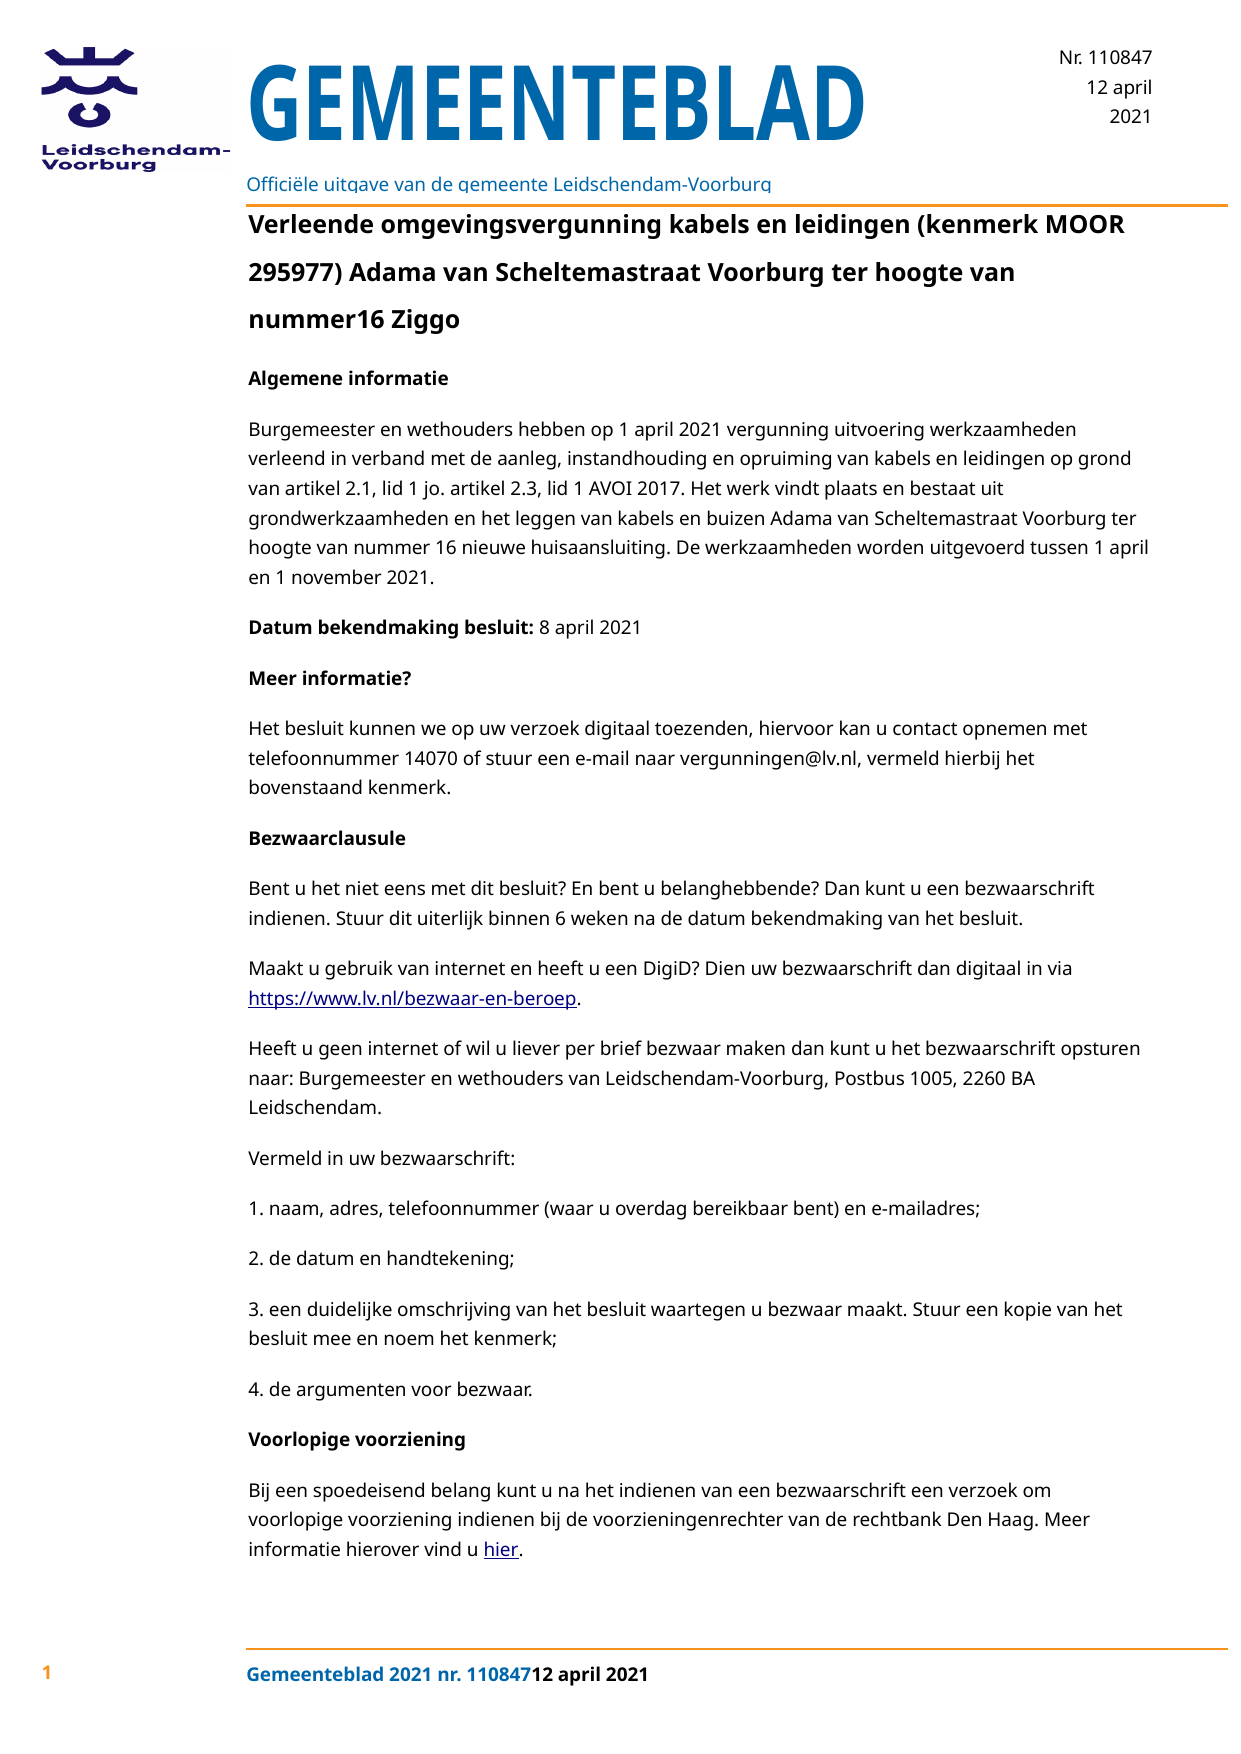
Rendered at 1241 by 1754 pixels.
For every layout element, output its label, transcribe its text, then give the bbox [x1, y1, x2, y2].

picture [41, 47, 231, 172]
text Burgemeester en wethouders hebben op 1 april 2021 vergunning uitvoering werkzaamheden verleend in verband met de aanleg, instandhouding en opruiming van kabels en leidingen op grond van artikel 2.1, lid 1 jo. artikel 2.3, lid 1 AVOI 2017. Het werk vindt plaats en bestaat uit grondwerkzaamheden en het leggen van kabels en buizen Adama van Scheltemastraat Voorburg ter hoogte van nummer 16 nieuwe huisaansluiting. De werkzaamheden worden uitgevoerd tussen 1 april en 1 november 2021. [248, 416, 1152, 589]
text Vermeld in uw bezwaarschrift: [248, 1145, 1152, 1170]
text Heeft u geen internet of wil u liever per brief bezwaar maken dan kunt u het bezwaarschrift opsturen naar: Burgemeester en wethouders van Leidschendam-Voorburg, Postbus 1005, 2260 BA Leidschendam. [248, 1035, 1152, 1120]
text 4. de argumenten voor bezwaar. [248, 1376, 1152, 1402]
text Algemene informatie [248, 366, 1152, 391]
text Het besluit kunnen we op uw verzoek digitaal toezenden, hiervoor kan u contact opnemen met telefoonnummer 14070 of stuur een e-mail naar vergunningen@lv.nl, vermeld hierbij het bovenstaand kenmerk. [248, 715, 1152, 800]
text Bij een spoedeisend belang kunt u na het indienen van een bezwaarschrift een verzoek om voorlopige voorziening indienen bij de voorzieningenrechter van de rechtbank Den Haag. Meer informatie hierover vind u hier. [248, 1477, 1152, 1562]
text Bezwaarclausule [248, 825, 1152, 850]
text 1. naam, adres, telefoonnummer (waar u overdag bereikbaar bent) en e-mailadres; [248, 1195, 1152, 1221]
text Maakt u gebruik van internet en heeft u een DigiD? Dien uw bezwaarschrift dan digitaal in via https://www.lv.nl/bezwaar-en-beroep. [248, 955, 1152, 1010]
text Voorlopige voorziening [248, 1426, 1152, 1452]
text 2. de datum en handtekening; [248, 1246, 1152, 1271]
text Meer informatie? [248, 665, 1152, 690]
text Bent u het niet eens met dit besluit? En bent u belanghebbende? Dan kunt u een bezwaarschrift indienen. Stuur dit uiterlijk binnen 6 weken na de datum bekendmaking van het besluit. [248, 875, 1152, 930]
text Verleende omgevingsvergunning kabels en leidingen (kenmerk MOOR 295977) Adama van Scheltemastraat Voorburg ter hoogte van nummer16 Ziggo [248, 207, 1152, 336]
text 3. een duidelijke omschrijving van het besluit waartegen u bezwaar maakt. Stuur een kopie van het besluit mee en noem het kenmerk; [248, 1296, 1152, 1351]
text Datum bekendmaking besluit: 8 april 2021 [248, 614, 1152, 640]
